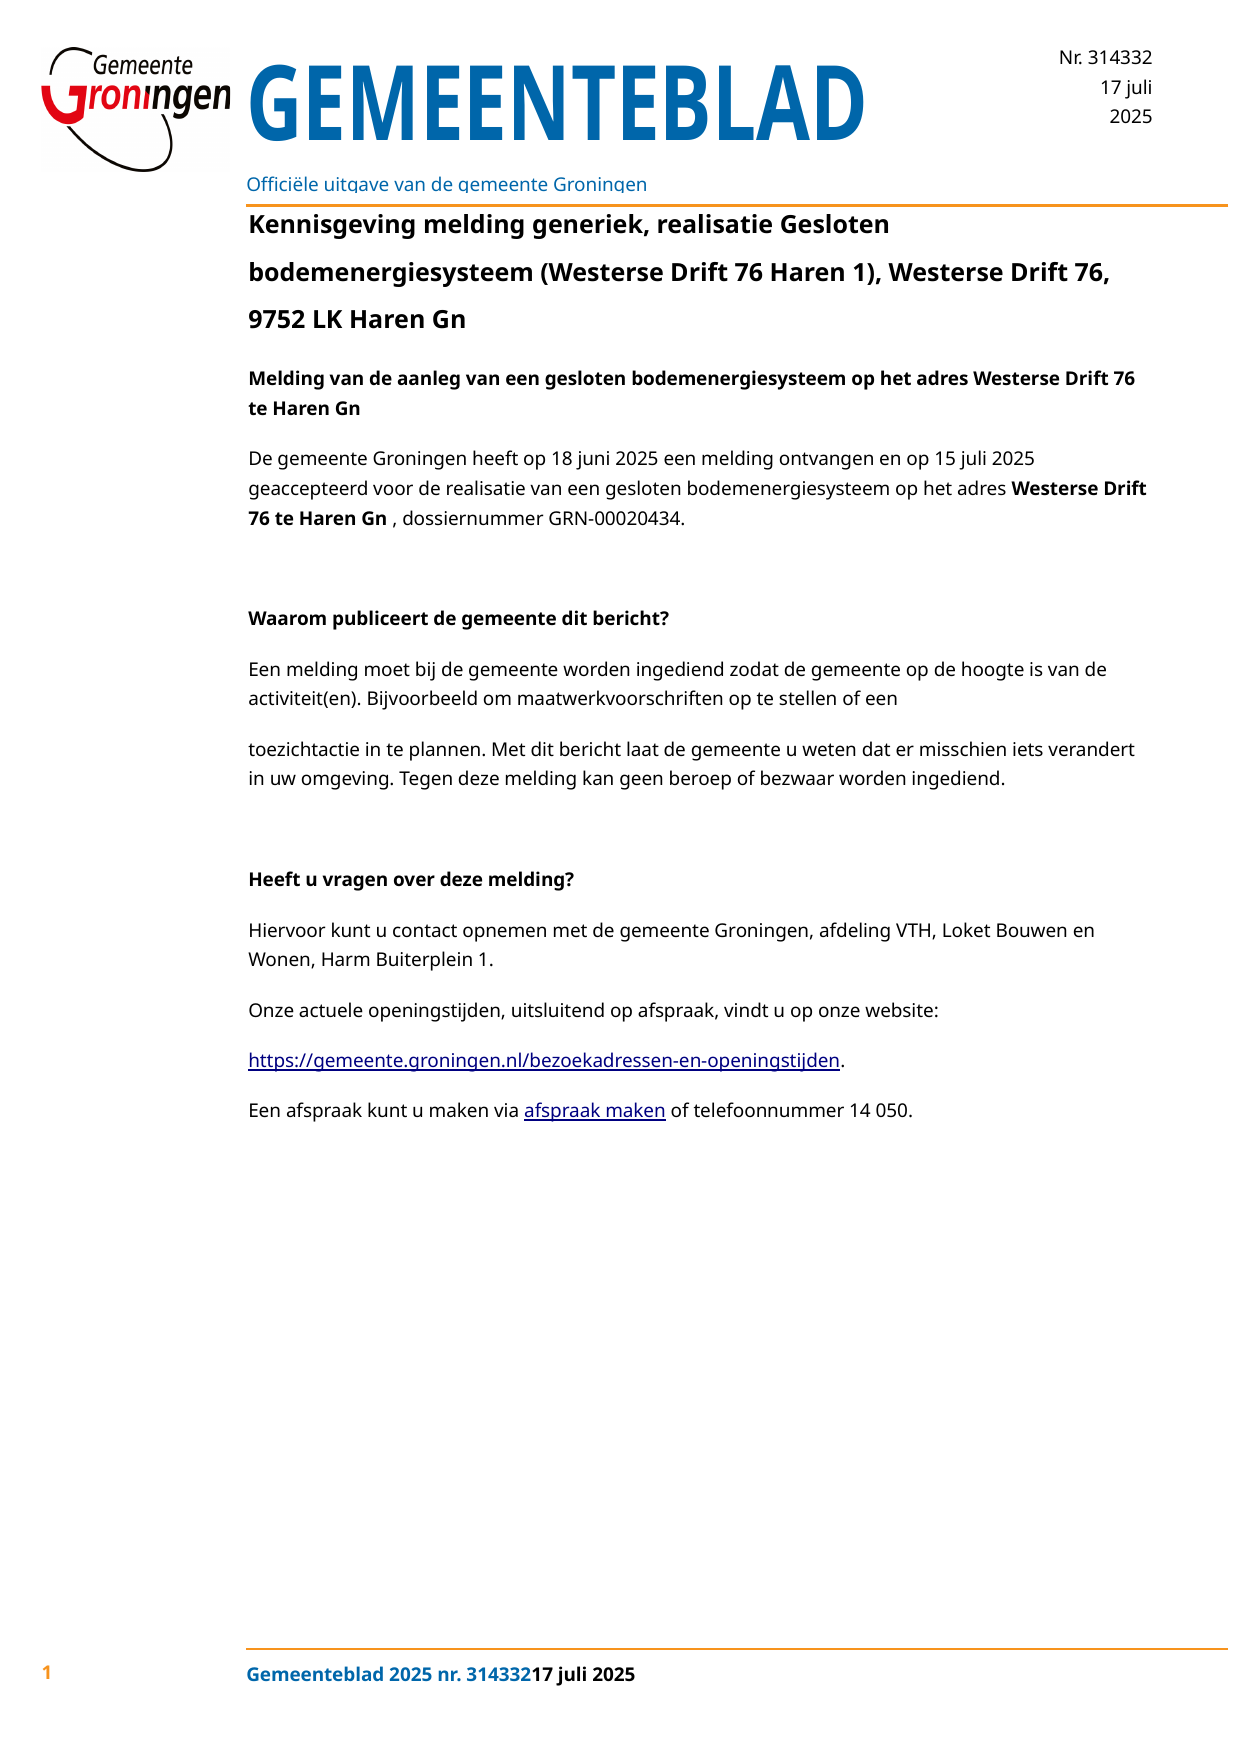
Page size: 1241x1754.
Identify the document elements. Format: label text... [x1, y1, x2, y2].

text https://gemeente.groningen.nl/bezoekadressen-en-openingstijden. [248, 1047, 1152, 1073]
text toezichtactie in te plannen. Met dit bericht laat de gemeente u weten dat er misschien iets verandert in uw omgeving. Tegen deze melding kan geen beroep of bezwaar worden ingediend. [248, 736, 1152, 791]
text Melding van de aanleg van een gesloten bodemenergiesysteem op het adres Westerse Drift 76 te Haren Gn [248, 366, 1152, 421]
text Waarom publiceert de gemeente dit bericht? [248, 606, 1152, 631]
text Heeft u vragen over deze melding? [248, 866, 1152, 892]
text Kennisgeving melding generiek, realisatie Gesloten bodemenergiesysteem (Westerse Drift 76 Haren 1), Westerse Drift 76, 9752 LK Haren Gn [248, 207, 1152, 336]
text Een melding moet bij de gemeente worden ingediend zodat de gemeente op de hoogte is van de activiteit(en). Bijvoorbeeld om maatwerkvoorschriften op te stellen of een [248, 656, 1152, 711]
text Een afspraak kunt u maken via afspraak maken of telefoonnummer 14 050. [248, 1098, 1152, 1123]
text Onze actuele openingstijden, uitsluitend op afspraak, vindt u op onze website: [248, 997, 1152, 1022]
text De gemeente Groningen heeft op 18 juni 2025 een melding ontvangen en op 15 juli 2025 geaccepteerd voor de realisatie van een gesloten bodemenergiesysteem op het adres Westerse Drift 76 te Haren Gn , dossiernummer GRN-00020434. [248, 446, 1152, 530]
picture [41, 47, 231, 172]
text Hiervoor kunt u contact opnemen met de gemeente Groningen, afdeling VTH, Loket Bouwen en Wonen, Harm Buiterplein 1. [248, 917, 1152, 972]
